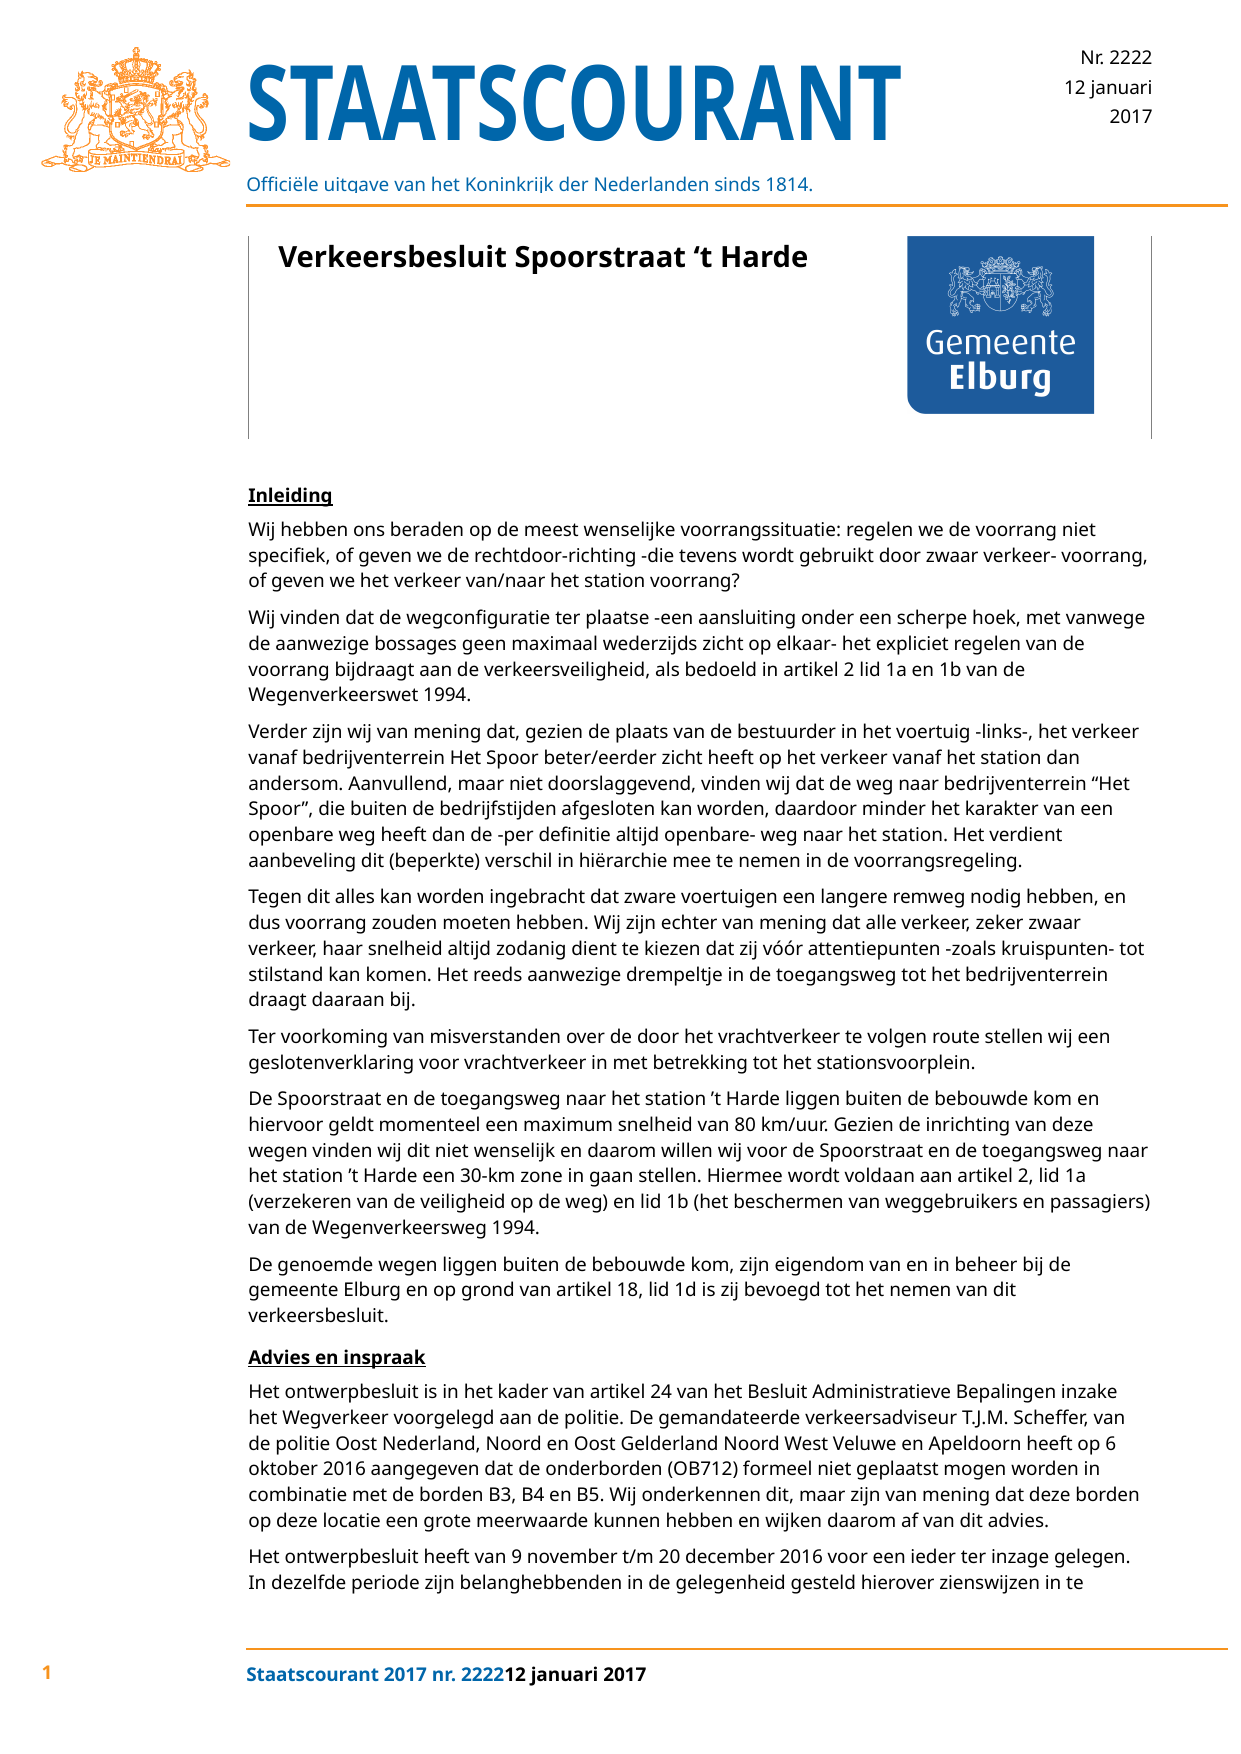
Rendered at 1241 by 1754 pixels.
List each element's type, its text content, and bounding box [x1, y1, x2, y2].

text Het ontwerpbesluit heeft van 9 november t/m 20 december 2016 voor een ieder ter inzage gelegen. In dezelfde periode zijn belanghebbenden in de gelegenheid gesteld hierover zienswijzen in te [248, 1543, 1152, 1595]
text Het ontwerpbesluit is in het kader van artikel 24 van het Besluit Administratieve Bepalingen inzake het Wegverkeer voorgelegd aan de politie. De gemandateerde verkeersadviseur T.J.M. Scheffer, van de politie Oost Nederland, Noord en Oost Gelderland Noord West Veluwe en Apeldoorn heeft op 6 oktober 2016 aangegeven dat de onderborden (OB712) formeel niet geplaatst mogen worden in combinatie met de borden B3, B4 en B5. Wij onderkennen dit, maar zijn van mening dat deze borden op deze locatie een grote meerwaarde kunnen hebben en wijken daarom af van dit advies. [248, 1378, 1152, 1533]
table_header [850, 414, 1151, 439]
table_header [850, 236, 907, 413]
picture [907, 236, 1095, 414]
table_header [1095, 236, 1151, 413]
text Advies en inspraak [248, 1344, 1152, 1370]
text Wij vinden dat de wegconfiguratie ter plaatse -een aansluiting onder een scherpe hoek, met vanwege de aanwezige bossages geen maximaal wederzijds zicht op elkaar- het expliciet regelen van de voorrang bijdraagt aan de verkeersveiligheid, als bedoeld in artikel 2 lid 1a en 1b van de Wegenverkeerswet 1994. [248, 604, 1152, 707]
text De Spoorstraat en de toegangsweg naar het station ’t Harde liggen buiten de bebouwde kom en hiervoor geldt momenteel een maximum snelheid van 80 km/uur. Gezien de inrichting van deze wegen vinden wij dit niet wenselijk en daarom willen wij voor de Spoorstraat en de toegangsweg naar het station ’t Harde een 30-km zone in gaan stellen. Hiermee wordt voldaan aan artikel 2, lid 1a (verzekeren van de veiligheid op de weg) en lid 1b (het beschermen van weggebruikers en passagiers) van de Wegenverkeersweg 1994. [248, 1086, 1152, 1240]
table_header Verkeersbesluit Spoorstraat ‘t Harde [249, 236, 850, 439]
picture [41, 47, 231, 172]
text Tegen dit alles kan worden ingebracht dat zware voertuigen een langere remweg nodig hebben, en dus voorrang zouden moeten hebben. Wij zijn echter van mening dat alle verkeer, zeker zwaar verkeer, haar snelheid altijd zodanig dient te kiezen dat zij vóór attentiepunten -zoals kruispunten- tot stilstand kan komen. Het reeds aanwezige drempeltje in de toegangsweg tot het bedrijventerrein draagt daaraan bij. [248, 883, 1152, 1012]
text Inleiding [248, 482, 1152, 508]
text Verder zijn wij van mening dat, gezien de plaats van de bestuurder in het voertuig -links-, het verkeer vanaf bedrijventerrein Het Spoor beter/eerder zicht heeft op het verkeer vanaf het station dan andersom. Aanvullend, maar niet doorslaggevend, vinden wij dat de weg naar bedrijventerrein “Het Spoor”, die buiten de bedrijfstijden afgesloten kan worden, daardoor minder het karakter van een openbare weg heeft dan de -per definitie altijd openbare- weg naar het station. Het verdient aanbeveling dit (beperkte) verschil in hiërarchie mee te nemen in de voorrangsregeling. [248, 718, 1152, 873]
text Wij hebben ons beraden op de meest wenselijke voorrangssituatie: regelen we de voorrang niet specifiek, of geven we de rechtdoor-richting -die tevens wordt gebruikt door zwaar verkeer- voorrang, of geven we het verkeer van/naar het station voorrang? [248, 516, 1152, 593]
text Ter voorkoming van misverstanden over de door het vrachtverkeer te volgen route stellen wij een geslotenverklaring voor vrachtverkeer in met betrekking tot het stationsvoorplein. [248, 1023, 1152, 1074]
text De genoemde wegen liggen buiten de bebouwde kom, zijn eigendom van en in beheer bij de gemeente Elburg en op grond van artikel 18, lid 1d is zij bevoegd tot het nemen van dit verkeersbesluit. [248, 1251, 1152, 1328]
